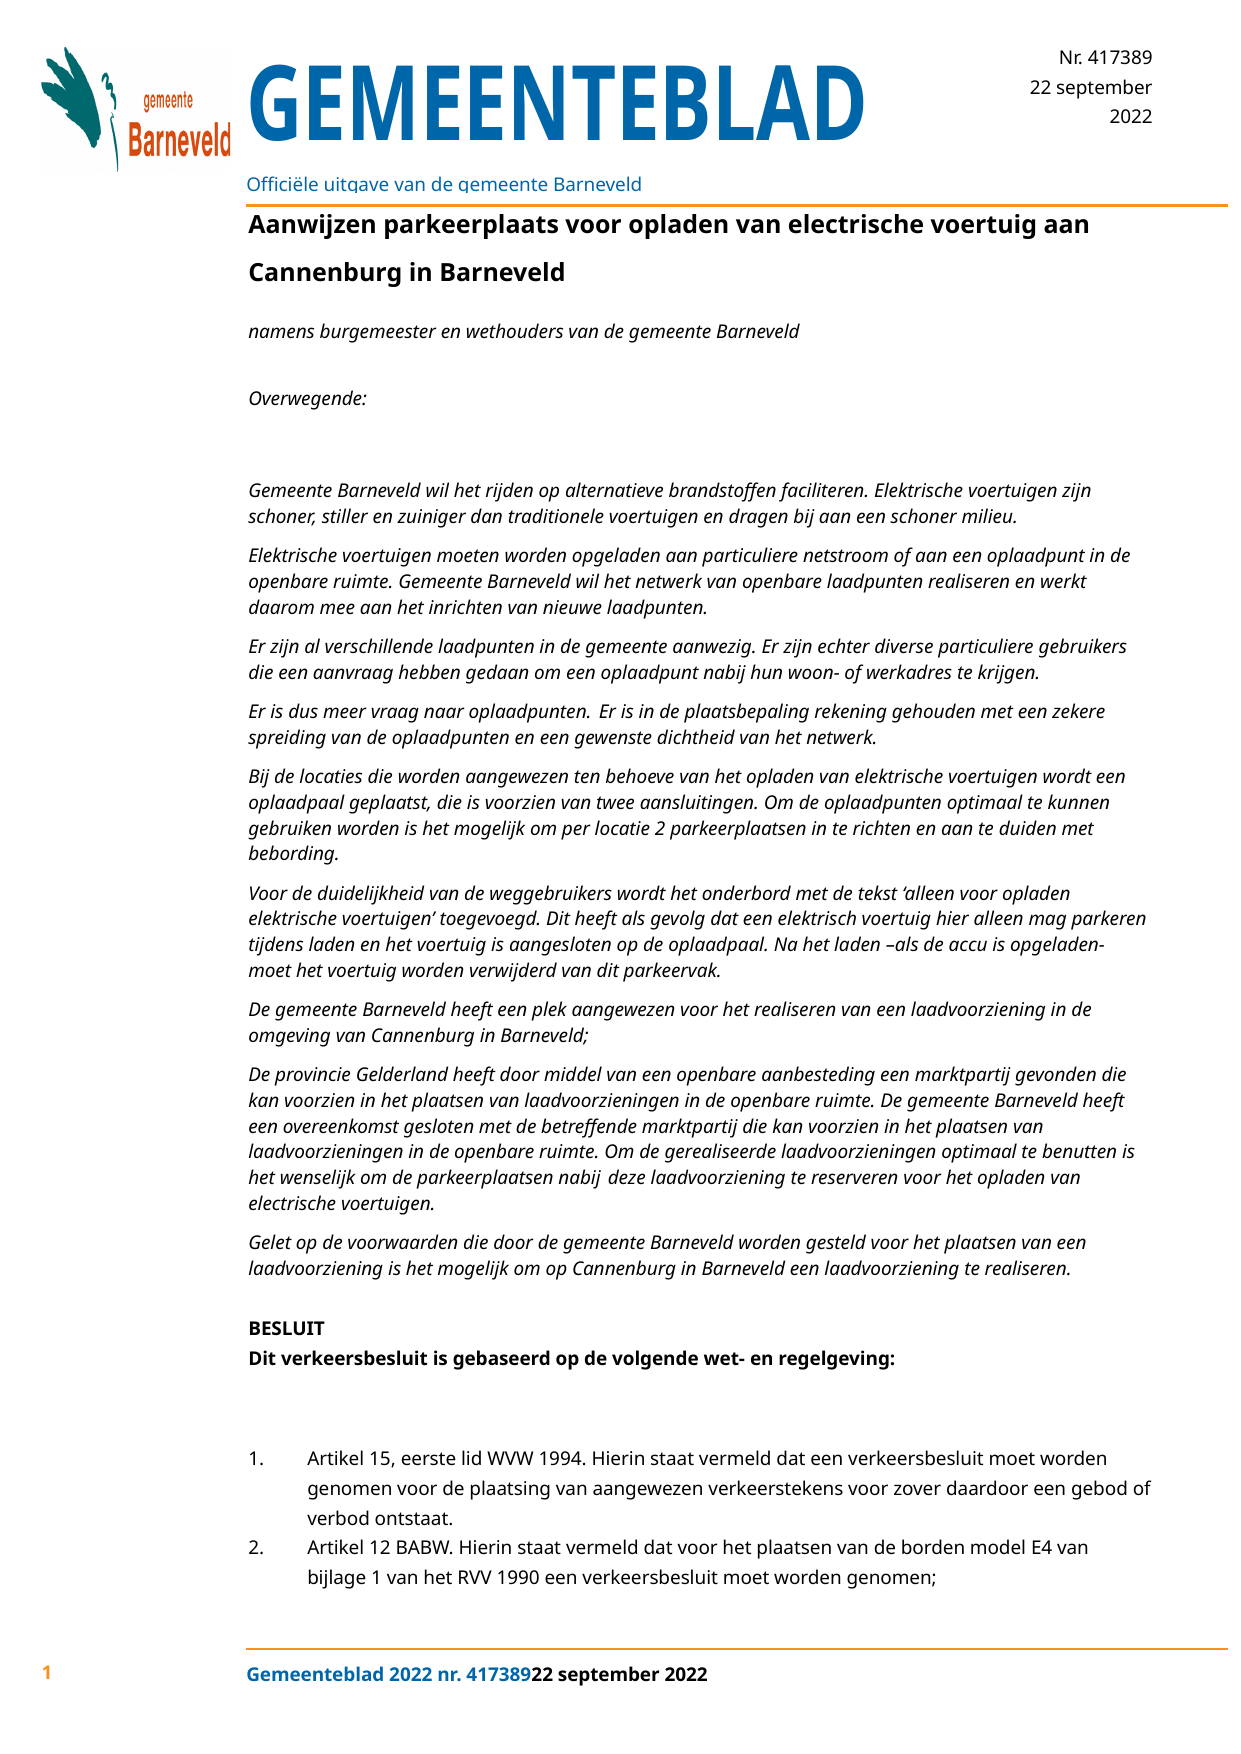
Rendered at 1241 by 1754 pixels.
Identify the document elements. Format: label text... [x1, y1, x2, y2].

text Er zijn al verschillende laadpunten in de gemeente aanwezig. Er zijn echter diverse particuliere gebruikers die een aanvraag hebben gedaan om een oplaadpunt nabij hun woon- of werkadres te krijgen. [248, 633, 1152, 685]
text BESLUIT [248, 1315, 1152, 1341]
list Artikel 12 BABW. Hierin staat vermeld dat voor het plaatsen van de borden model E4 van bijlage 1 van het RVV 1990 een verkeersbesluit moet worden genomen; [248, 1534, 1152, 1589]
text Overwegende: [248, 386, 1152, 411]
text Dit verkeersbesluit is gebaseerd op de volgende wet- en regelgeving: [248, 1345, 1152, 1370]
text namens burgemeester en wethouders van de gemeente Barneveld [248, 318, 1152, 344]
text Gemeente Barneveld wil het rijden op alternatieve brandstoffen faciliteren. Elektrische voertuigen zijn schoner, stiller en zuiniger dan traditionele voertuigen en dragen bij aan een schoner milieu. [248, 478, 1152, 529]
text Elektrische voertuigen moeten worden opgeladen aan particuliere netstroom of aan een oplaadpunt in de openbare ruimte. Gemeente Barneveld wil het netwerk van openbare laadpunten realiseren en werkt daarom mee aan het inrichten van nieuwe laadpunten. [248, 543, 1152, 620]
text Er is dus meer vraag naar oplaadpunten. Er is in de plaatsbepaling rekening gehouden met een zekere spreiding van de oplaadpunten en een gewenste dichtheid van het netwerk. [248, 698, 1152, 750]
text De provincie Gelderland heeft door middel van een openbare aanbesteding een marktpartij gevonden die kan voorzien in het plaatsen van laadvoorzieningen in de openbare ruimte. De gemeente Barneveld heeft een overeenkomst gesloten met de betreffende marktpartij die kan voorzien in het plaatsen van laadvoorzieningen in de openbare ruimte. Om de gerealiseerde laadvoorzieningen optimaal te benutten is het wenselijk om de parkeerplaatsen nabij deze laadvoorziening te reserveren voor het opladen van electrische voertuigen. [248, 1061, 1152, 1216]
text Gelet op de voorwaarden die door de gemeente Barneveld worden gesteld voor het plaatsen van een laadvoorziening is het mogelijk om op Cannenburg in Barneveld een laadvoorziening te realiseren. [248, 1229, 1152, 1281]
text De gemeente Barneveld heeft een plek aangewezen voor het realiseren van een laadvoorziening in de omgeving van Cannenburg in Barneveld; [248, 996, 1152, 1048]
text Bij de locaties die worden aangewezen ten behoeve van het opladen van elektrische voertuigen wordt een oplaadpaal geplaatst, die is voorzien van twee aansluitingen. Om de oplaadpunten optimaal te kunnen gebruiken worden is het mogelijk om per locatie 2 parkeerplaatsen in te richten en aan te duiden met bebording. [248, 763, 1152, 866]
text Voor de duidelijkheid van de weggebruikers wordt het onderbord met de tekst ‘alleen voor opladen elektrische voertuigen’ toegevoegd. Dit heeft als gevolg dat een elektrisch voertuig hier alleen mag parkeren tijdens laden en het voertuig is aangesloten op de oplaadpaal. Na het laden –als de accu is opgeladen- moet het voertuig worden verwijderd van dit parkeervak. [248, 880, 1152, 983]
list Artikel 15, eerste lid WVW 1994. Hierin staat vermeld dat een verkeersbesluit moet worden genomen voor de plaatsing van aangewezen verkeerstekens voor zover daardoor een gebod of verbod ontstaat. [248, 1446, 1152, 1530]
text Aanwijzen parkeerplaats voor opladen van electrische voertuig aan Cannenburg in Barneveld [248, 207, 1152, 288]
picture [41, 47, 231, 172]
